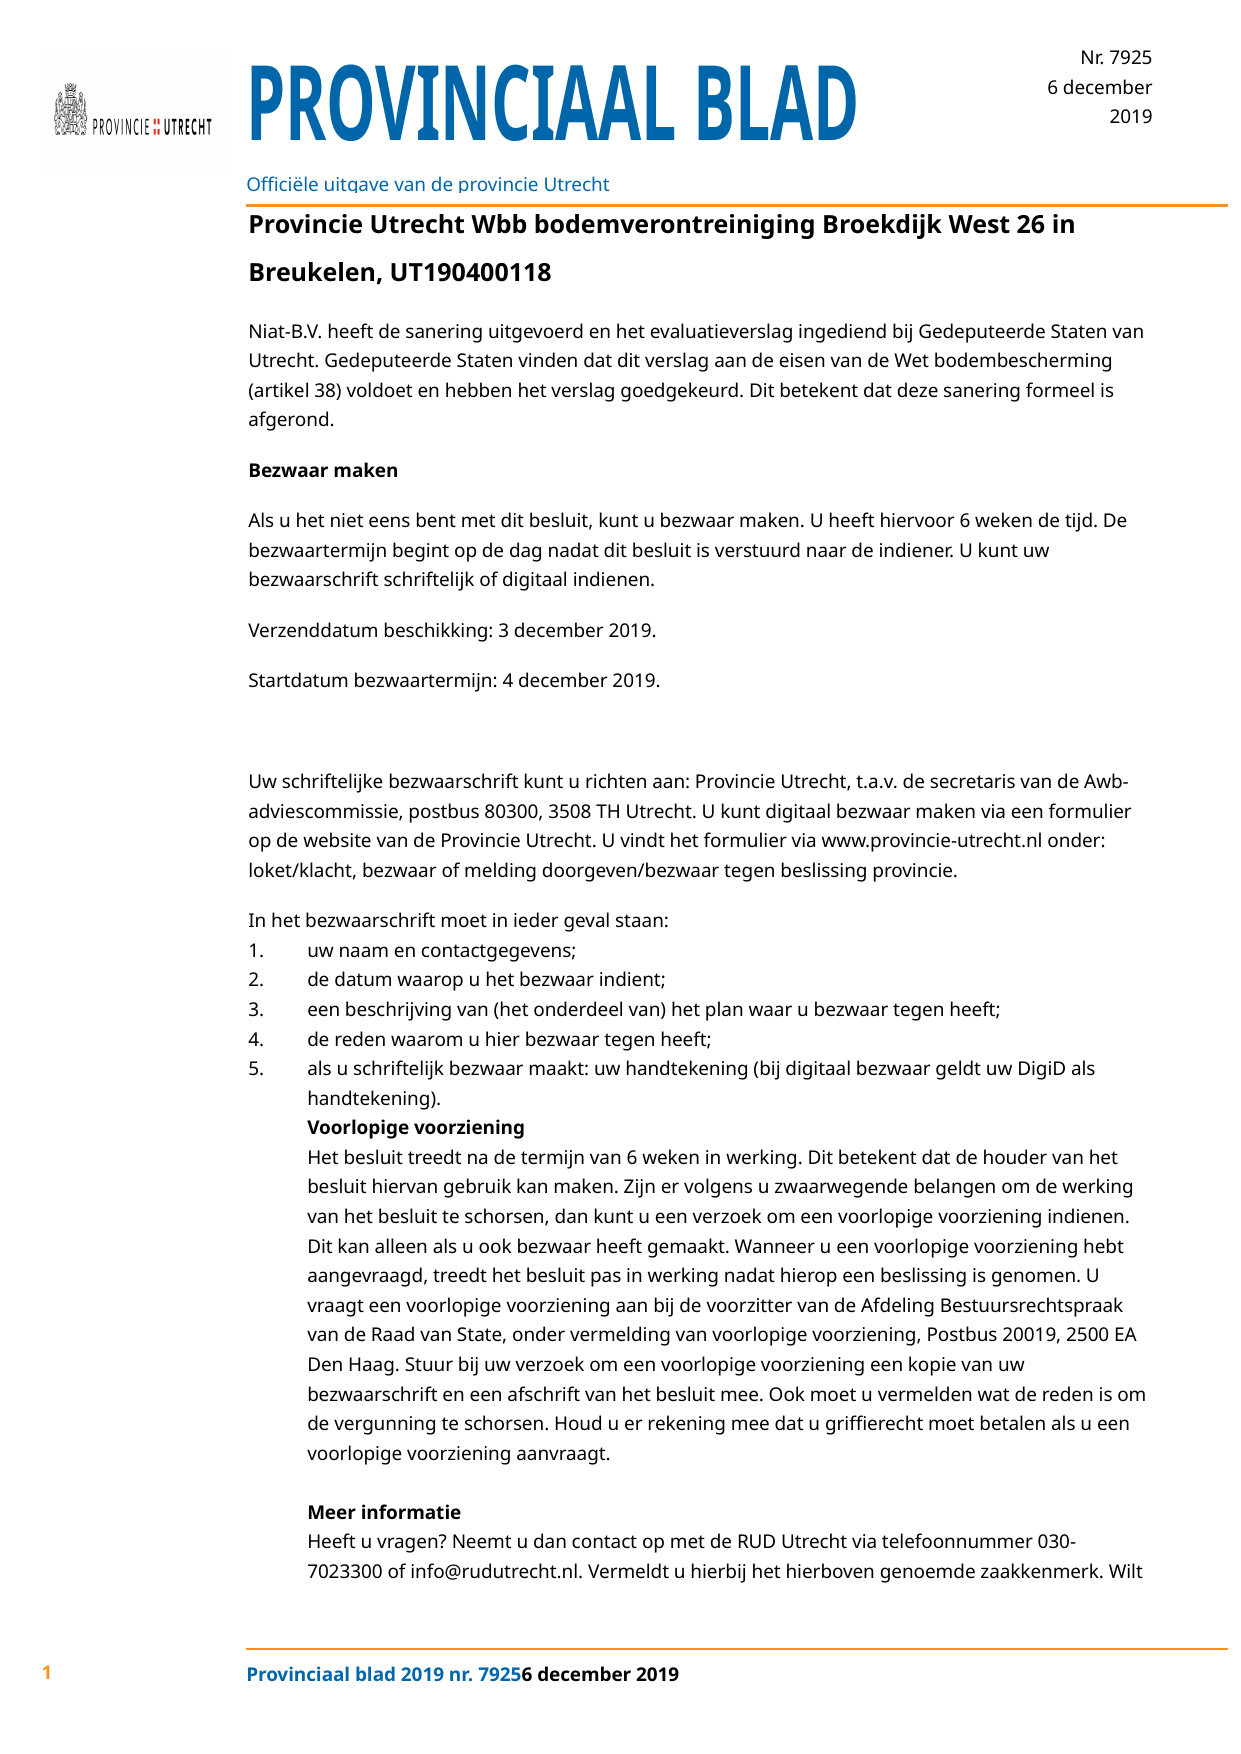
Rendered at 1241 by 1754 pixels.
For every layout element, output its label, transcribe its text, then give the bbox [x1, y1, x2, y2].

text Niat-B.V. heeft de sanering uitgevoerd en het evaluatieverslag ingediend bij Gedeputeerde Staten van Utrecht. Gedeputeerde Staten vinden dat dit verslag aan de eisen van de Wet bodembescherming (artikel 38) voldoet en hebben het verslag goedgekeurd. Dit betekent dat deze sanering formeel is afgerond. [248, 318, 1152, 432]
list Het besluit treedt na de termijn van 6 weken in werking. Dit betekent dat de houder van het besluit hiervan gebruik kan maken. Zijn er volgens u zwaarwegende belangen om de werking van het besluit te schorsen, dan kunt u een verzoek om een voorlopige voorziening indienen. Dit kan alleen als u ook bezwaar heeft gemaakt. Wanneer u een voorlopige voorziening hebt aangevraagd, treedt het besluit pas in werking nadat hierop een beslissing is genomen. U vraagt een voorlopige voorziening aan bij de voorzitter van de Afdeling Bestuursrechtspraak van de Raad van State, onder vermelding van voorlopige voorziening, Postbus 20019, 2500 EA Den Haag. Stuur bij uw verzoek om een voorlopige voorziening een kopie van uw bezwaarschrift en een afschrift van het besluit mee. Ook moet u vermelden wat de reden is om de vergunning te schorsen. Houd u er rekening mee dat u griffierecht moet betalen als u een voorlopige voorziening aanvraagt. [248, 1144, 1152, 1466]
text Als u het niet eens bent met dit besluit, kunt u bezwaar maken. U heeft hiervoor 6 weken de tijd. De bezwaartermijn begint op de dag nadat dit besluit is verstuurd naar de indiener. U kunt uw bezwaarschrift schriftelijk of digitaal indienen. [248, 507, 1152, 592]
picture [41, 47, 231, 172]
list Meer informatie [248, 1499, 1152, 1525]
list Heeft u vragen? Neemt u dan contact op met de RUD Utrecht via telefoonnummer 030-7023300 of info@rudutrecht.nl. Vermeldt u hierbij het hierboven genoemde zaakkenmerk. Wilt [248, 1529, 1152, 1584]
text In het bezwaarschrift moet in ieder geval staan: [248, 907, 1152, 933]
list Voorlopige voorziening [248, 1114, 1152, 1140]
text Startdatum bezwaartermijn: 4 december 2019. [248, 667, 1152, 693]
list een beschrijving van (het onderdeel van) het plan waar u bezwaar tegen heeft; [248, 996, 1152, 1022]
text Verzenddatum beschikking: 3 december 2019. [248, 617, 1152, 643]
list de datum waarop u het bezwaar indient; [248, 967, 1152, 992]
list als u schriftelijk bezwaar maakt: uw handtekening (bij digitaal bezwaar geldt uw DigiD als handtekening). [248, 1055, 1152, 1111]
text Bezwaar maken [248, 457, 1152, 483]
list de reden waarom u hier bezwaar tegen heeft; [248, 1026, 1152, 1052]
text Provincie Utrecht Wbb bodemverontreiniging Broekdijk West 26 in Breukelen, UT190400118 [248, 207, 1152, 288]
list uw naam en contactgegevens; [248, 937, 1152, 963]
text Uw schriftelijke bezwaarschrift kunt u richten aan: Provincie Utrecht, t.a.v. de secretaris van de Awb-adviescommissie, postbus 80300, 3508 TH Utrecht. U kunt digitaal bezwaar maken via een formulier op de website van de Provincie Utrecht. U vindt het formulier via www.provincie-utrecht.nl onder: loket/klacht, bezwaar of melding doorgeven/bezwaar tegen beslissing provincie. [248, 768, 1152, 883]
